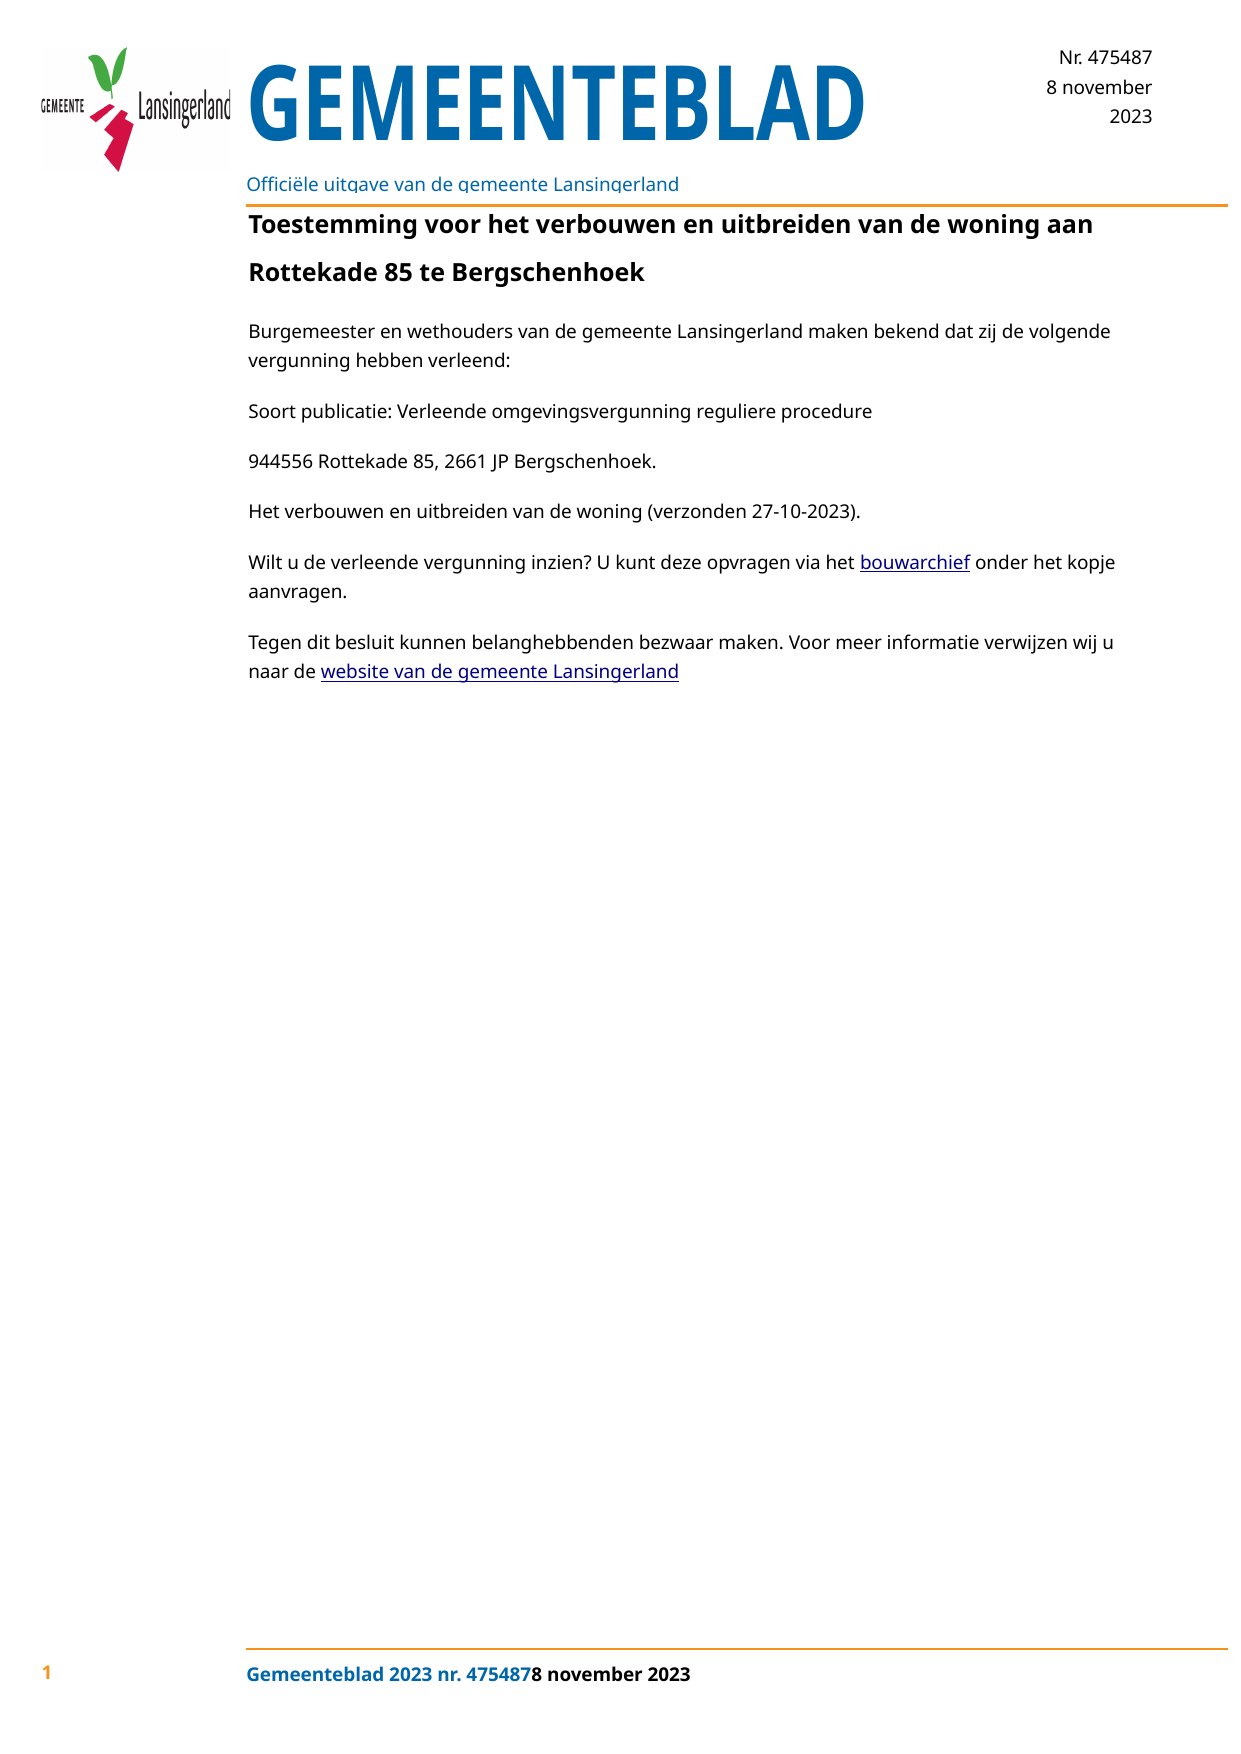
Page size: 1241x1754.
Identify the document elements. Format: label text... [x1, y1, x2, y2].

text Burgemeester en wethouders van de gemeente Lansingerland maken bekend dat zij de volgende vergunning hebben verleend: [248, 318, 1152, 373]
text Toestemming voor het verbouwen en uitbreiden van de woning aan Rottekade 85 te Bergschenhoek [248, 207, 1152, 288]
text Tegen dit besluit kunnen belanghebbenden bezwaar maken. Voor meer informatie verwijzen wij u naar de website van de gemeente Lansingerland [248, 629, 1152, 684]
text Wilt u de verleende vergunning inzien? U kunt deze opvragen via het bouwarchief onder het kopje aanvragen. [248, 549, 1152, 604]
text Het verbouwen en uitbreiden van de woning (verzonden 27-10-2023). [248, 499, 1152, 524]
text 944556 Rottekade 85, 2661 JP Bergschenhoek. [248, 448, 1152, 474]
text Soort publicatie: Verleende omgevingsvergunning reguliere procedure [248, 398, 1152, 424]
picture [41, 47, 231, 172]
